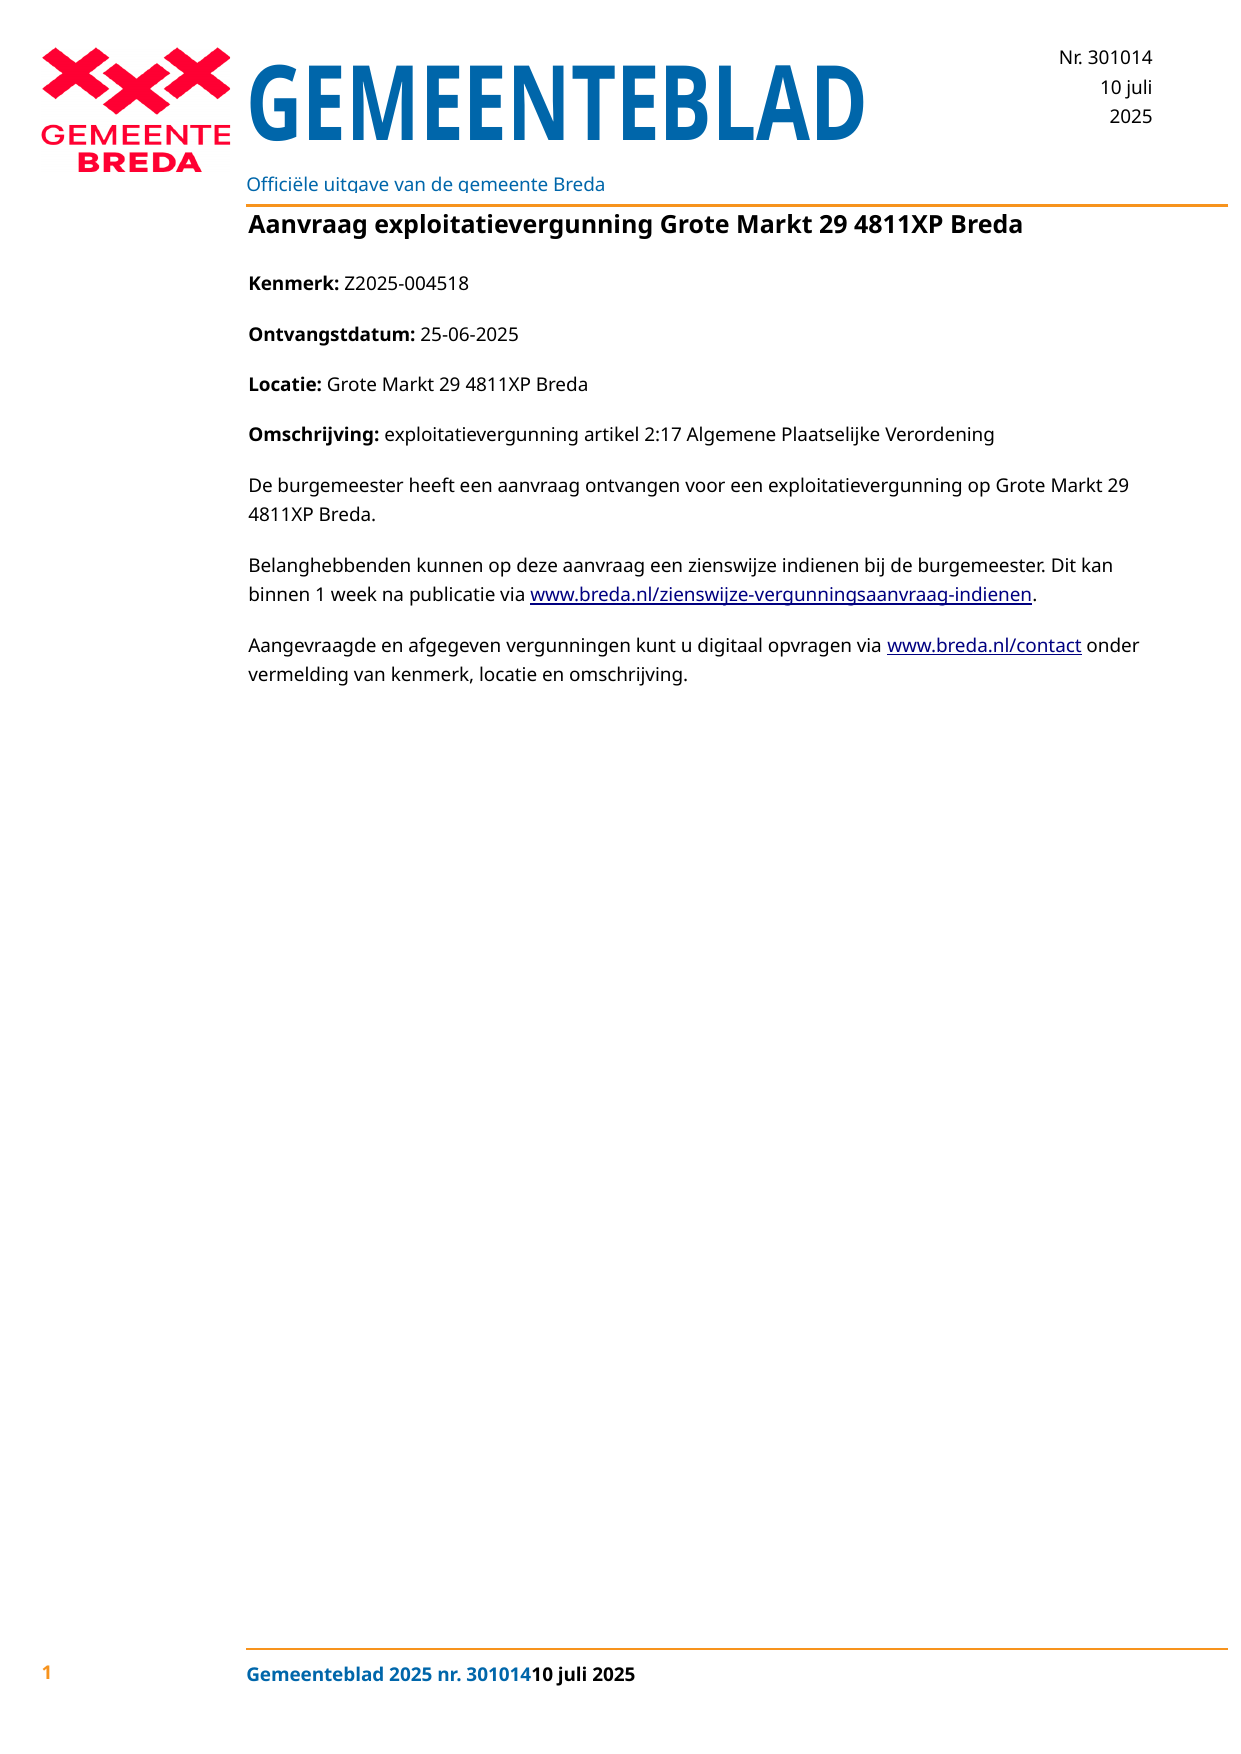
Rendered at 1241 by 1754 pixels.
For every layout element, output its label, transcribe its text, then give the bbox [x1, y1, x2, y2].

text De burgemeester heeft een aanvraag ontvangen voor een exploitatievergunning op Grote Markt 29 4811XP Breda. [248, 472, 1152, 527]
text Ontvangstdatum: 25-06-2025 [248, 321, 1152, 346]
text Aangevraagde en afgegeven vergunningen kunt u digitaal opvragen via www.breda.nl/contact onder vermelding van kenmerk, locatie en omschrijving. [248, 632, 1152, 687]
picture [41, 47, 231, 172]
text Omschrijving: exploitatievergunning artikel 2:17 Algemene Plaatselijke Verordening [248, 422, 1152, 447]
text Aanvraag exploitatievergunning Grote Markt 29 4811XP Breda [248, 207, 1152, 241]
text Belanghebbenden kunnen op deze aanvraag een zienswijze indienen bij de burgemeester. Dit kan binnen 1 week na publicatie via www.breda.nl/zienswijze-vergunningsaanvraag-indienen. [248, 552, 1152, 607]
text Locatie: Grote Markt 29 4811XP Breda [248, 371, 1152, 397]
text Kenmerk: Z2025-004518 [248, 270, 1152, 296]
